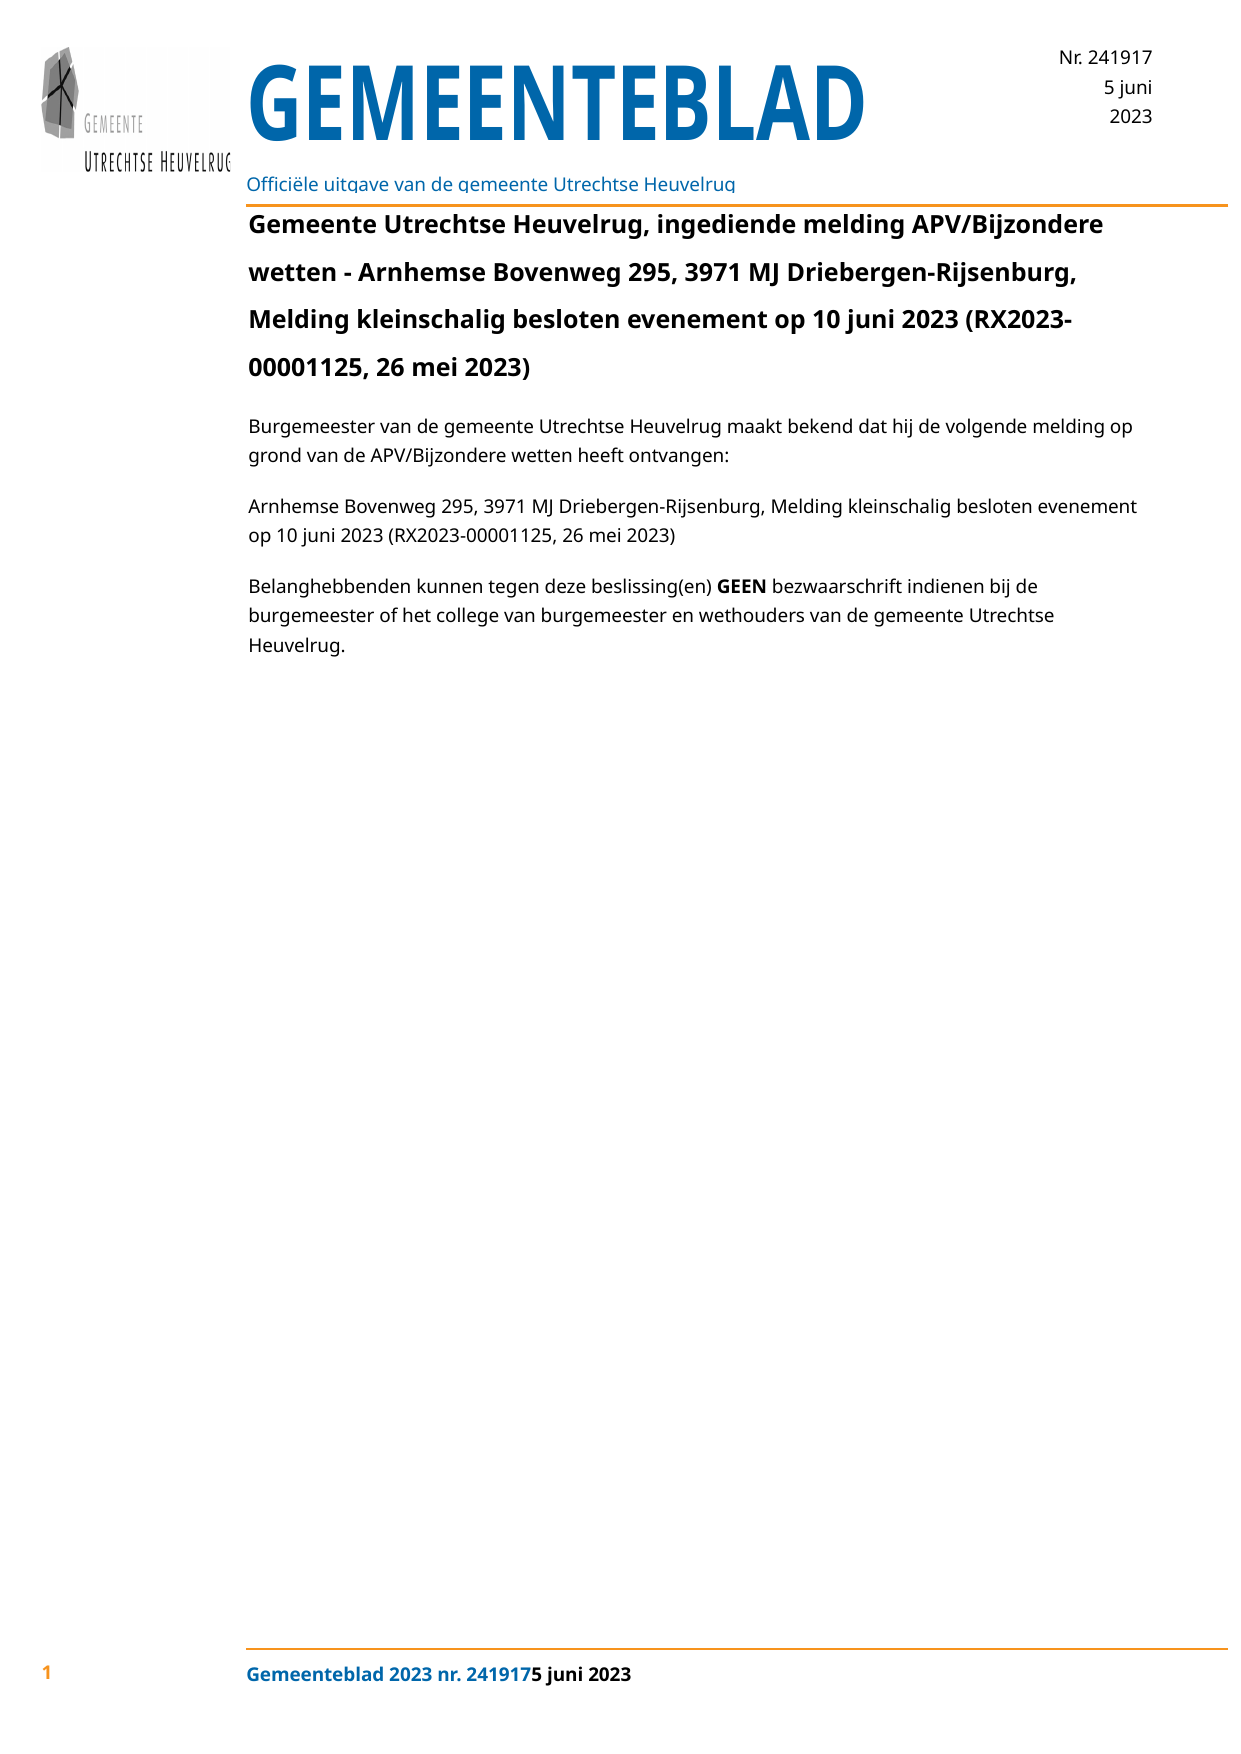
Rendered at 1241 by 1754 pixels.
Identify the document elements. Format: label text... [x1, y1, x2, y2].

text Belanghebbenden kunnen tegen deze beslissing(en) GEEN bezwaarschrift indienen bij de burgemeester of het college van burgemeester en wethouders van de gemeente Utrechtse Heuvelrug. [248, 573, 1152, 658]
picture [41, 47, 231, 172]
text Burgemeester van de gemeente Utrechtse Heuvelrug maakt bekend dat hij de volgende melding op grond van de APV/Bijzondere wetten heeft ontvangen: [248, 413, 1152, 468]
text Gemeente Utrechtse Heuvelrug, ingediende melding APV/Bijzondere wetten - Arnhemse Bovenweg 295, 3971 MJ Driebergen-Rijsenburg, Melding kleinschalig besloten evenement op 10 juni 2023 (RX2023-00001125, 26 mei 2023) [248, 207, 1152, 384]
text Arnhemse Bovenweg 295, 3971 MJ Driebergen-Rijsenburg, Melding kleinschalig besloten evenement op 10 juni 2023 (RX2023-00001125, 26 mei 2023) [248, 493, 1152, 548]
